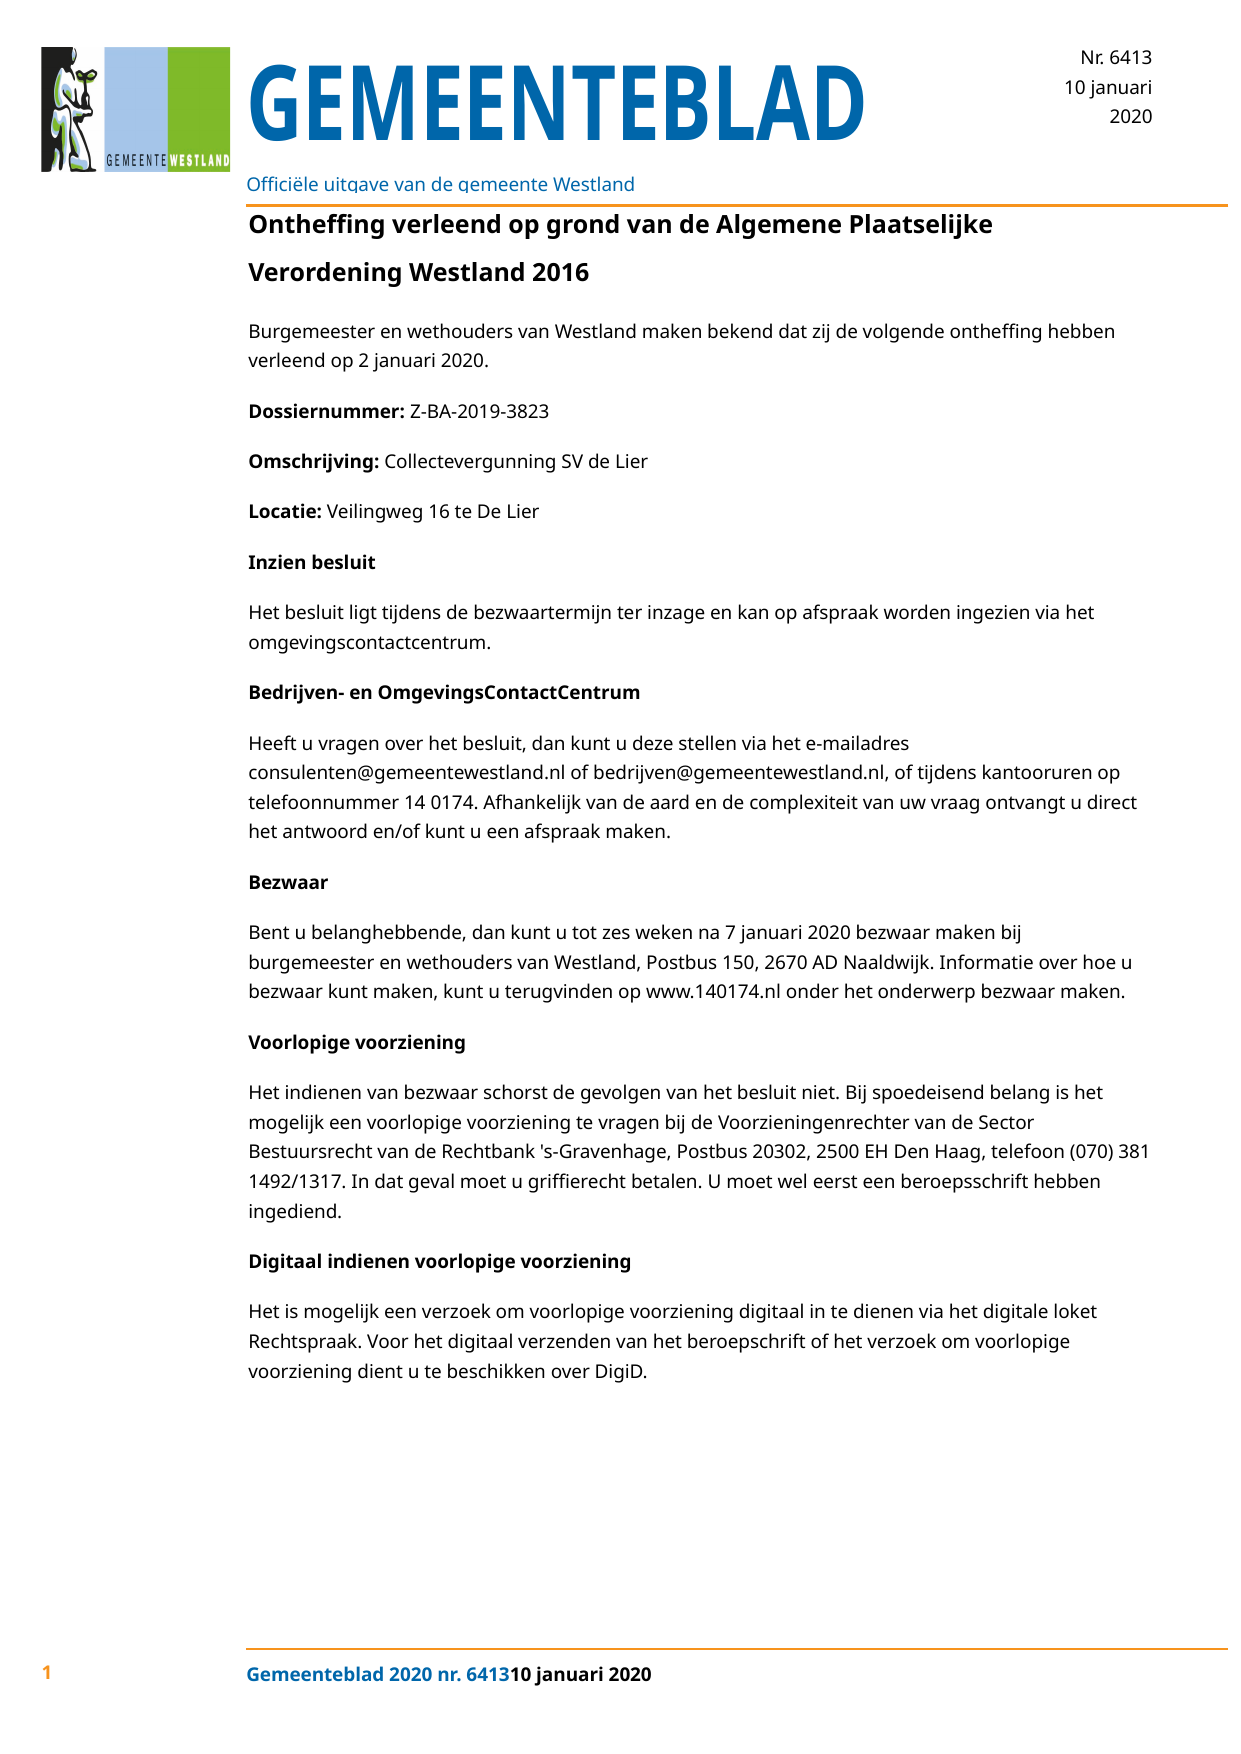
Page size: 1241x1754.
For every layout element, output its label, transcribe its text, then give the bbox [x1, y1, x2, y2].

text Bedrijven- en OmgevingsContactCentrum [248, 679, 1152, 705]
text Digitaal indienen voorlopige voorziening [248, 1248, 1152, 1274]
text Voorlopige voorziening [248, 1029, 1152, 1055]
text Bent u belanghebbende, dan kunt u tot zes weken na 7 januari 2020 bezwaar maken bij burgemeester en wethouders van Westland, Postbus 150, 2670 AD Naaldwijk. Informatie over hoe u bezwaar kunt maken, kunt u terugvinden op www.140174.nl onder het onderwerp bezwaar maken. [248, 919, 1152, 1004]
text Burgemeester en wethouders van Westland maken bekend dat zij de volgende ontheffing hebben verleend op 2 januari 2020. [248, 318, 1152, 373]
text Heeft u vragen over het besluit, dan kunt u deze stellen via het e-mailadres consulenten@gemeentewestland.nl of bedrijven@gemeentewestland.nl, of tijdens kantooruren op telefoonnummer 14 0174. Afhankelijk van de aard en de complexiteit van uw vraag ontvangt u direct het antwoord en/of kunt u een afspraak maken. [248, 730, 1152, 844]
text Bezwaar [248, 869, 1152, 895]
picture [41, 47, 231, 172]
text Inzien besluit [248, 549, 1152, 575]
text Locatie: Veilingweg 16 te De Lier [248, 499, 1152, 524]
text Het is mogelijk een verzoek om voorlopige voorziening digitaal in te dienen via het digitale loket Rechtspraak. Voor het digitaal verzenden van het beroepschrift of het verzoek om voorlopige voorziening dient u te beschikken over DigiD. [248, 1299, 1152, 1384]
text Dossiernummer: Z-BA-2019-3823 [248, 398, 1152, 424]
text Het indienen van bezwaar schorst de gevolgen van het besluit niet. Bij spoedeisend belang is het mogelijk een voorlopige voorziening te vragen bij de Voorzieningenrechter van de Sector Bestuursrecht van de Rechtbank 's-Gravenhage, Postbus 20302, 2500 EH Den Haag, telefoon (070) 381 1492/1317. In dat geval moet u griffierecht betalen. U moet wel eerst een beroepsschrift hebben ingediend. [248, 1079, 1152, 1224]
text Omschrijving: Collectevergunning SV de Lier [248, 448, 1152, 474]
text Het besluit ligt tijdens de bezwaartermijn ter inzage en kan op afspraak worden ingezien via het omgevingscontactcentrum. [248, 599, 1152, 655]
text Ontheffing verleend op grond van de Algemene Plaatselijke Verordening Westland 2016 [248, 207, 1152, 288]
